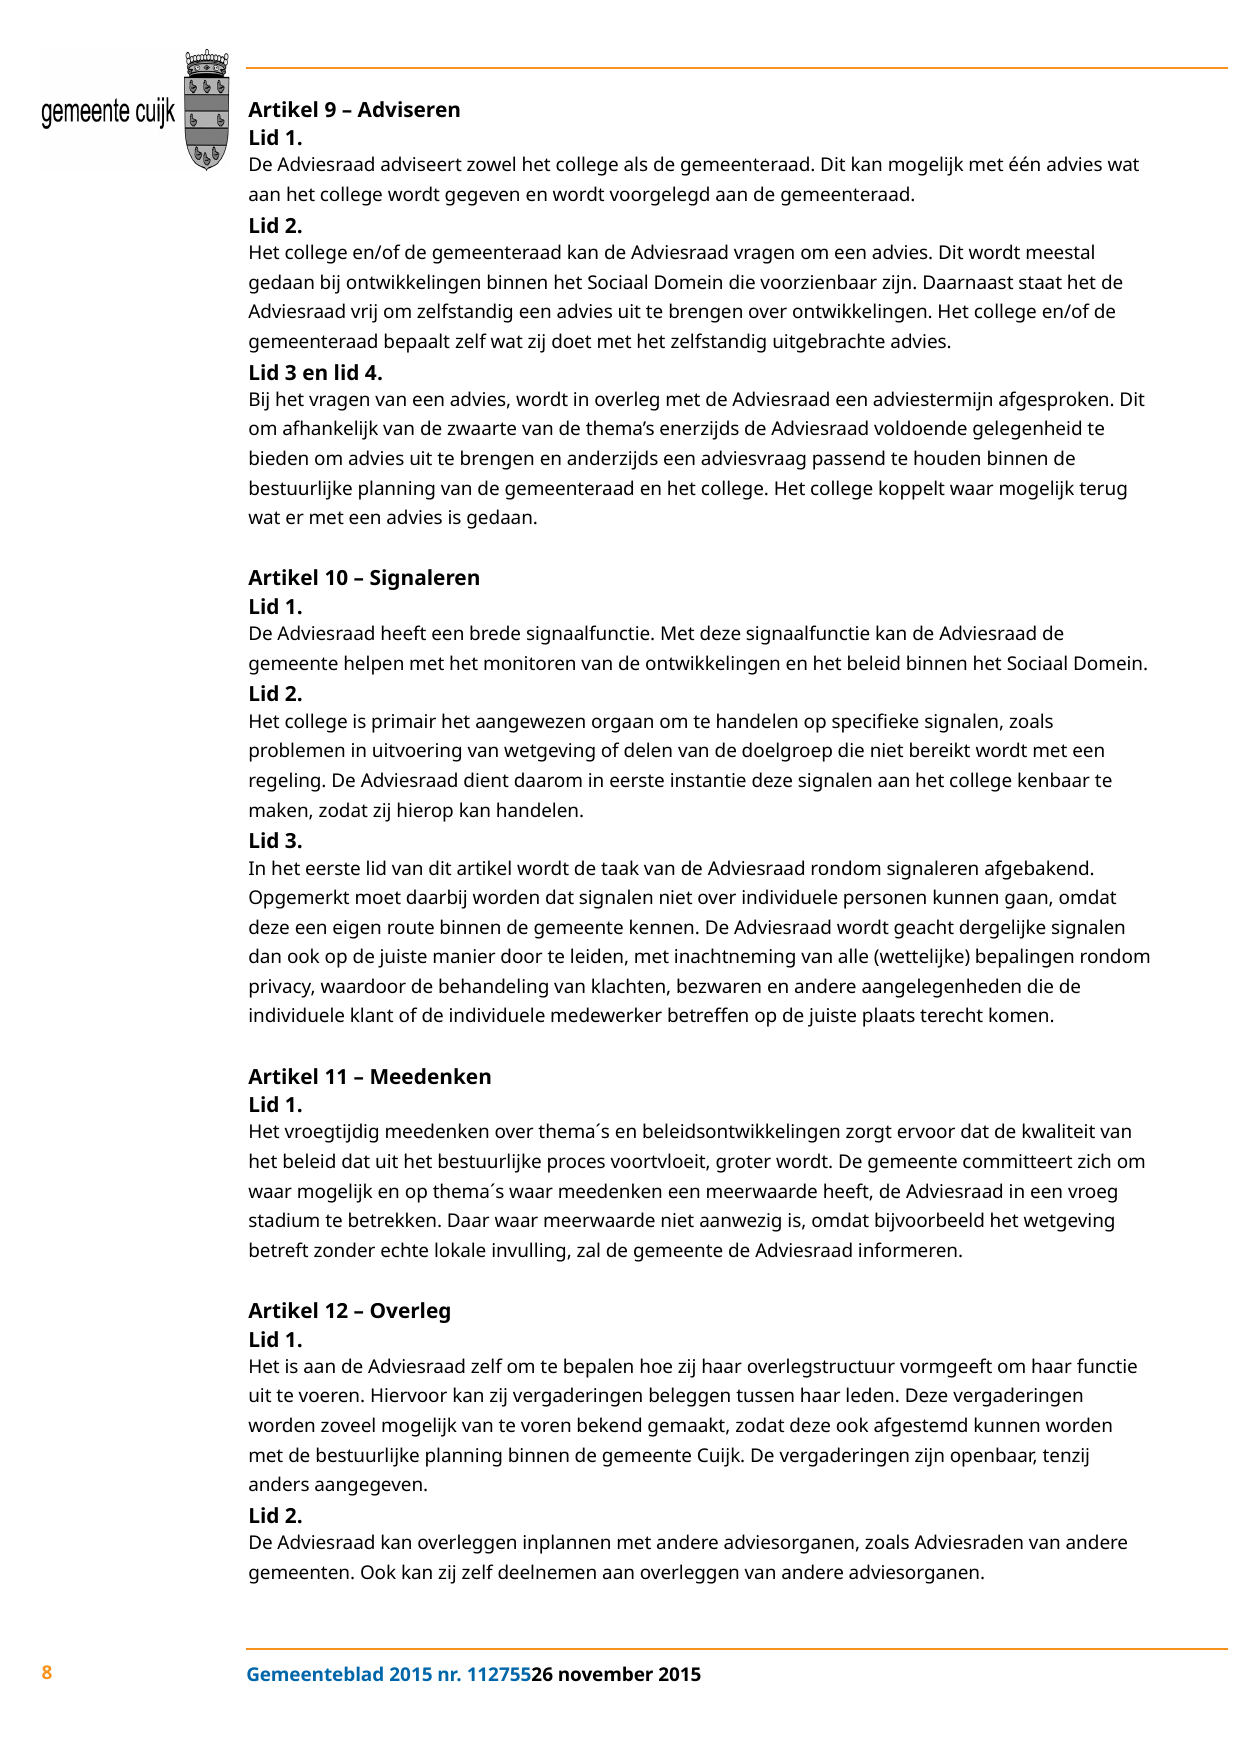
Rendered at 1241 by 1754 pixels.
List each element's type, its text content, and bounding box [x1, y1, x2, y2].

text Artikel 10 – Signaleren [248, 563, 1152, 592]
text Lid 2. [248, 679, 1152, 708]
picture [41, 47, 231, 172]
text De Adviesraad heeft een brede signaalfunctie. Met deze signaalfunctie kan de Adviesraad de gemeente helpen met het monitoren van de ontwikkelingen en het beleid binnen het Sociaal Domein. [248, 620, 1152, 676]
text Lid 1. [248, 1090, 1152, 1119]
text Bij het vragen van een advies, wordt in overleg met de Adviesraad een adviestermijn afgesproken. Dit om afhankelijk van de zwaarte van de thema’s enerzijds de Adviesraad voldoende gelegenheid te bieden om advies uit te brengen en anderzijds een adviesvraag passend te houden binnen de bestuurlijke planning van de gemeenteraad en het college. Het college koppelt waar mogelijk terug wat er met een advies is gedaan. [248, 386, 1152, 530]
text Lid 1. [248, 1325, 1152, 1353]
text Artikel 9 – Adviseren [248, 95, 1152, 123]
text Artikel 11 – Meedenken [248, 1062, 1152, 1090]
text Lid 2. [248, 211, 1152, 239]
text Lid 1. [248, 592, 1152, 620]
text Het college en/of de gemeenteraad kan de Adviesraad vragen om een advies. Dit wordt meestal gedaan bij ontwikkelingen binnen het Sociaal Domein die voorzienbaar zijn. Daarnaast staat het de Adviesraad vrij om zelfstandig een advies uit te brengen over ontwikkelingen. Het college en/of de gemeenteraad bepaalt zelf wat zij doet met het zelfstandig uitgebrachte advies. [248, 239, 1152, 354]
text Lid 2. [248, 1501, 1152, 1529]
text De Adviesraad adviseert zowel het college als de gemeenteraad. Dit kan mogelijk met één advies wat aan het college wordt gegeven en wordt voorgelegd aan de gemeenteraad. [248, 152, 1152, 207]
text Lid 1. [248, 123, 1152, 152]
text In het eerste lid van dit artikel wordt de taak van de Adviesraad rondom signaleren afgebakend. Opgemerkt moet daarbij worden dat signalen niet over individuele personen kunnen gaan, omdat deze een eigen route binnen de gemeente kennen. De Adviesraad wordt geacht dergelijke signalen dan ook op de juiste manier door te leiden, met inachtneming van alle (wettelijke) bepalingen rondom privacy, waardoor de behandeling van klachten, bezwaren en andere aangelegenheden die de individuele klant of de individuele medewerker betreffen op de juiste plaats terecht komen. [248, 855, 1152, 1028]
text De Adviesraad kan overleggen inplannen met andere adviesorganen, zoals Adviesraden van andere gemeenten. Ook kan zij zelf deelnemen aan overleggen van andere adviesorganen. [248, 1529, 1152, 1585]
text Lid 3 en lid 4. [248, 358, 1152, 386]
text Het college is primair het aangewezen orgaan om te handelen op specifieke signalen, zoals problemen in uitvoering van wetgeving of delen van de doelgroep die niet bereikt wordt met een regeling. De Adviesraad dient daarom in eerste instantie deze signalen aan het college kenbaar te maken, zodat zij hierop kan handelen. [248, 708, 1152, 822]
text Lid 3. [248, 826, 1152, 855]
text Artikel 12 – Overleg [248, 1296, 1152, 1325]
text Het vroegtijdig meedenken over thema´s en beleidsontwikkelingen zorgt ervoor dat de kwaliteit van het beleid dat uit het bestuurlijke proces voortvloeit, groter wordt. De gemeente committeert zich om waar mogelijk en op thema´s waar meedenken een meerwaarde heeft, de Adviesraad in een vroeg stadium te betrekken. Daar waar meerwaarde niet aanwezig is, omdat bijvoorbeeld het wetgeving betreft zonder echte lokale invulling, zal de gemeente de Adviesraad informeren. [248, 1119, 1152, 1263]
text Het is aan de Adviesraad zelf om te bepalen hoe zij haar overlegstructuur vormgeeft om haar functie uit te voeren. Hiervoor kan zij vergaderingen beleggen tussen haar leden. Deze vergaderingen worden zoveel mogelijk van te voren bekend gemaakt, zodat deze ook afgestemd kunnen worden met de bestuurlijke planning binnen de gemeente Cuijk. De vergaderingen zijn openbaar, tenzij anders aangegeven. [248, 1353, 1152, 1497]
